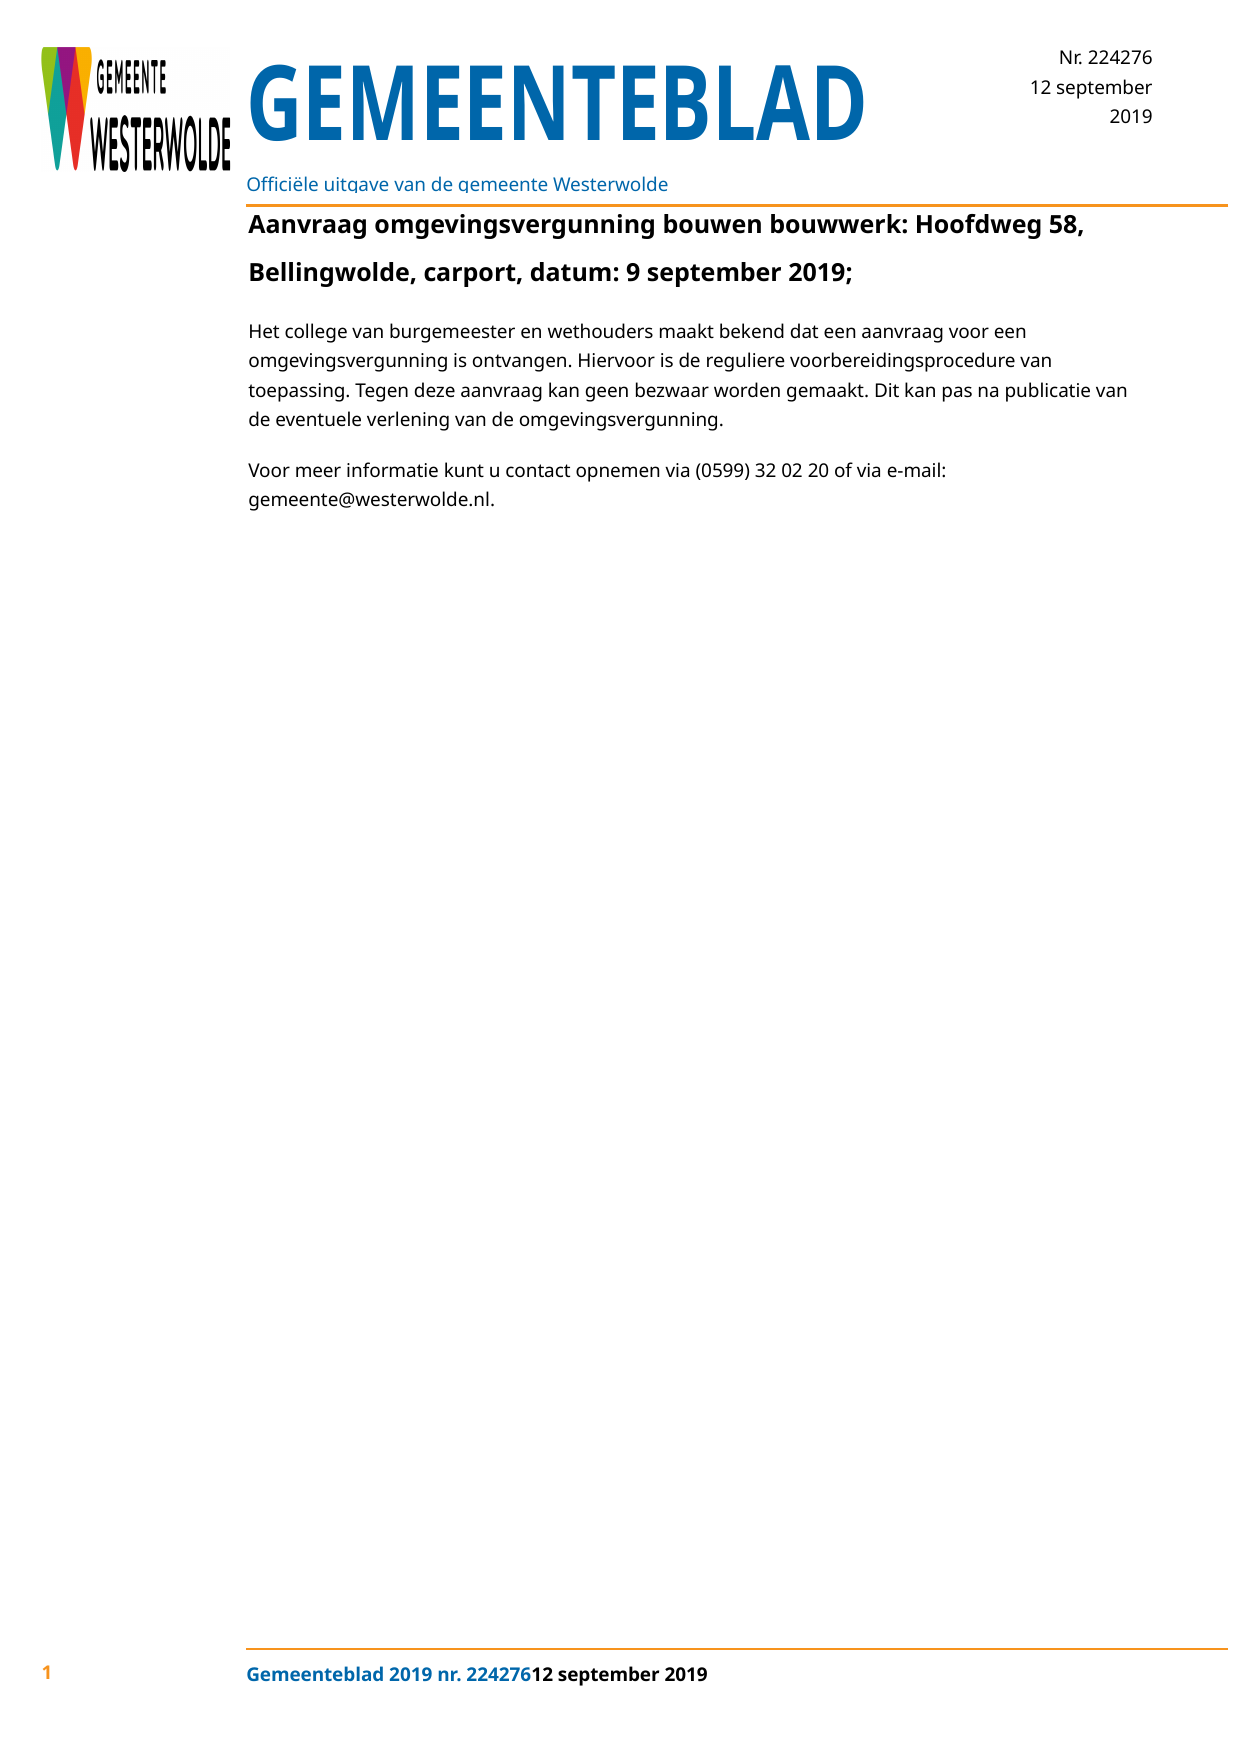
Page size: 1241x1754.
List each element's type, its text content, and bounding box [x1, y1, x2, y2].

text Aanvraag omgevingsvergunning bouwen bouwwerk: Hoofdweg 58, Bellingwolde, carport, datum: 9 september 2019; [248, 207, 1152, 288]
picture [41, 47, 231, 172]
text Het college van burgemeester en wethouders maakt bekend dat een aanvraag voor een omgevingsvergunning is ontvangen. Hiervoor is de reguliere voorbereidingsprocedure van toepassing. Tegen deze aanvraag kan geen bezwaar worden gemaakt. Dit kan pas na publicatie van de eventuele verlening van de omgevingsvergunning. [248, 318, 1152, 432]
text Voor meer informatie kunt u contact opnemen via (0599) 32 02 20 of via e-mail: gemeente@westerwolde.nl. [248, 457, 1152, 512]
